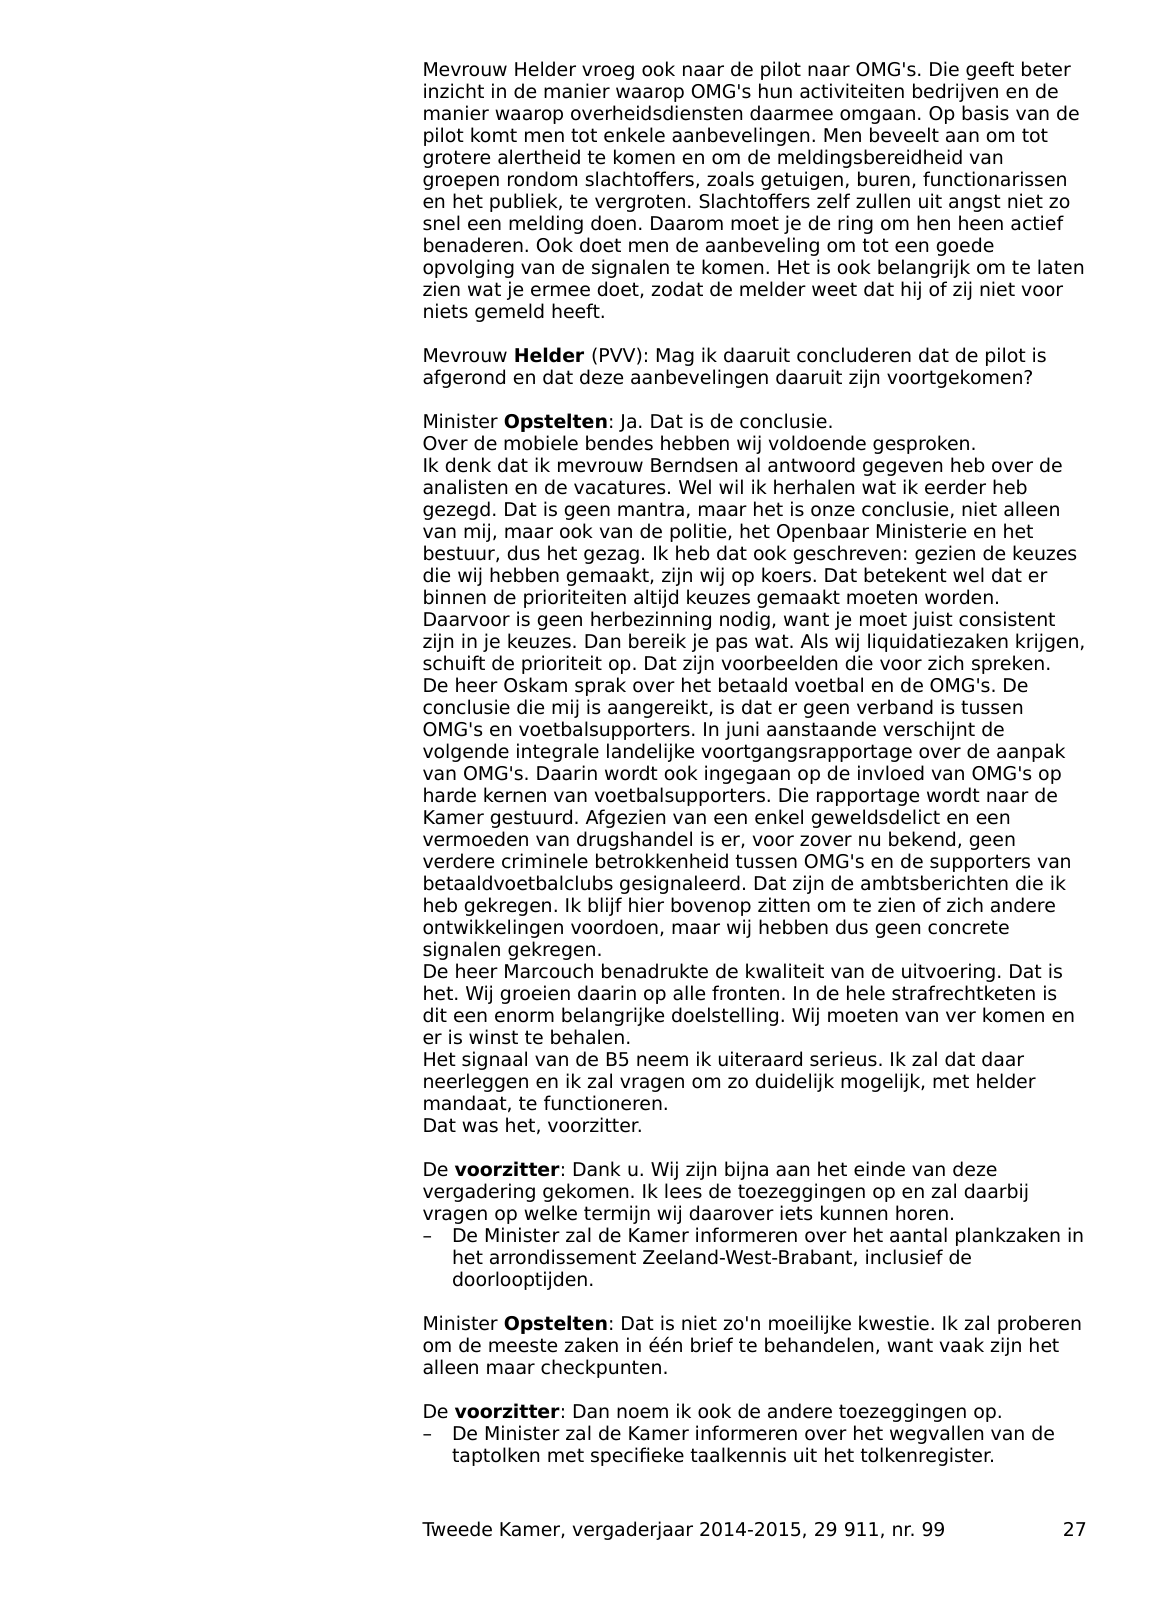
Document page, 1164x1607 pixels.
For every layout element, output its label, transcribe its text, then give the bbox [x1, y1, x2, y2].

text De heer Oskam sprak over het betaald voetbal en de OMG's. De conclusie die mij is aangereikt, is dat er geen verband is tussen OMG's en voetbalsupporters. In juni aanstaande verschijnt de volgende integrale landelijke voortgangsrapportage over de aanpak van OMG's. Daarin wordt ook ingegaan op de invloed van OMG's op harde kernen van voetbalsupporters. Die rapportage wordt naar de Kamer gestuurd. Afgezien van een enkel geweldsdelict en een vermoeden van drugshandel is er, voor zover nu bekend, geen verdere criminele betrokkenheid tussen OMG's en de supporters van betaaldvoetbalclubs gesignaleerd. Dat zijn de ambtsberichten die ik heb gekregen. Ik blijf hier bovenop zitten om te zien of zich andere ontwikkelingen voordoen, maar wij hebben dus geen concrete signalen gekregen. [422, 675, 1087, 961]
text Ik denk dat ik mevrouw Berndsen al antwoord gegeven heb over de analisten en de vacatures. Wel wil ik herhalen wat ik eerder heb gezegd. Dat is geen mantra, maar het is onze conclusie, niet alleen van mij, maar ook van de politie, het Openbaar Ministerie en het bestuur, dus het gezag. Ik heb dat ook geschreven: gezien de keuzes die wij hebben gemaakt, zijn wij op koers. Dat betekent wel dat er binnen de prioriteiten altijd keuzes gemaakt moeten worden. Daarvoor is geen herbezinning nodig, want je moet juist consistent zijn in je keuzes. Dan bereik je pas wat. Als wij liquidatiezaken krijgen, schuift de prioriteit op. Dat zijn voorbeelden die voor zich spreken. [422, 455, 1087, 675]
text De voorzitter: Dan noem ik ook de andere toezeggingen op. [422, 1401, 1087, 1423]
text Het signaal van de B5 neem ik uiteraard serieus. Ik zal dat daar neerleggen en ik zal vragen om zo duidelijk mogelijk, met helder mandaat, te functioneren. [422, 1048, 1087, 1114]
text Over de mobiele bendes hebben wij voldoende gesproken. [422, 433, 1087, 455]
text Mevrouw Helder vroeg ook naar de pilot naar OMG's. Die geeft beter inzicht in de manier waarop OMG's hun activiteiten bedrijven en de manier waarop overheidsdiensten daarmee omgaan. Op basis van de pilot komt men tot enkele aanbevelingen. Men beveelt aan om tot grotere alertheid te komen en om de meldingsbereidheid van groepen rondom slachtoffers, zoals getuigen, buren, functionarissen en het publiek, te vergroten. Slachtoffers zelf zullen uit angst niet zo snel een melding doen. Daarom moet je de ring om hen heen actief benaderen. Ook doet men de aanbeveling om tot een goede opvolging van de signalen te komen. Het is ook belangrijk om te laten zien wat je ermee doet, zodat de melder weet dat hij of zij niet voor niets gemeld heeft. [422, 59, 1087, 323]
text Dat was het, voorzitter. [422, 1114, 1087, 1136]
text Minister Opstelten: Dat is niet zo'n moeilijke kwestie. Ik zal proberen om de meeste zaken in één brief te behandelen, want vaak zijn het alleen maar checkpunten. [422, 1313, 1087, 1379]
text Minister Opstelten: Ja. Dat is de conclusie. [422, 411, 1087, 433]
text De voorzitter: Dank u. Wij zijn bijna aan het einde van deze vergadering gekomen. Ik lees de toezeggingen op en zal daarbij vragen op welke termijn wij daarover iets kunnen horen. [422, 1159, 1087, 1224]
text Mevrouw Helder (PVV): Mag ik daaruit concluderen dat de pilot is afgerond en dat deze aanbevelingen daaruit zijn voortgekomen? [422, 345, 1087, 389]
text De heer Marcouch benadrukte de kwaliteit van de uitvoering. Dat is het. Wij groeien daarin op alle fronten. In de hele strafrechtketen is dit een enorm belangrijke doelstelling. Wij moeten van ver komen en er is winst te behalen. [422, 961, 1087, 1048]
text – De Minister zal de Kamer informeren over het wegvallen van de taptolken met specifieke taalkennis uit het tolkenregister. [422, 1423, 1087, 1467]
text – De Minister zal de Kamer informeren over het aantal plankzaken in het arrondissement Zeeland-West-Brabant, inclusief de doorlooptijden. [422, 1224, 1087, 1291]
